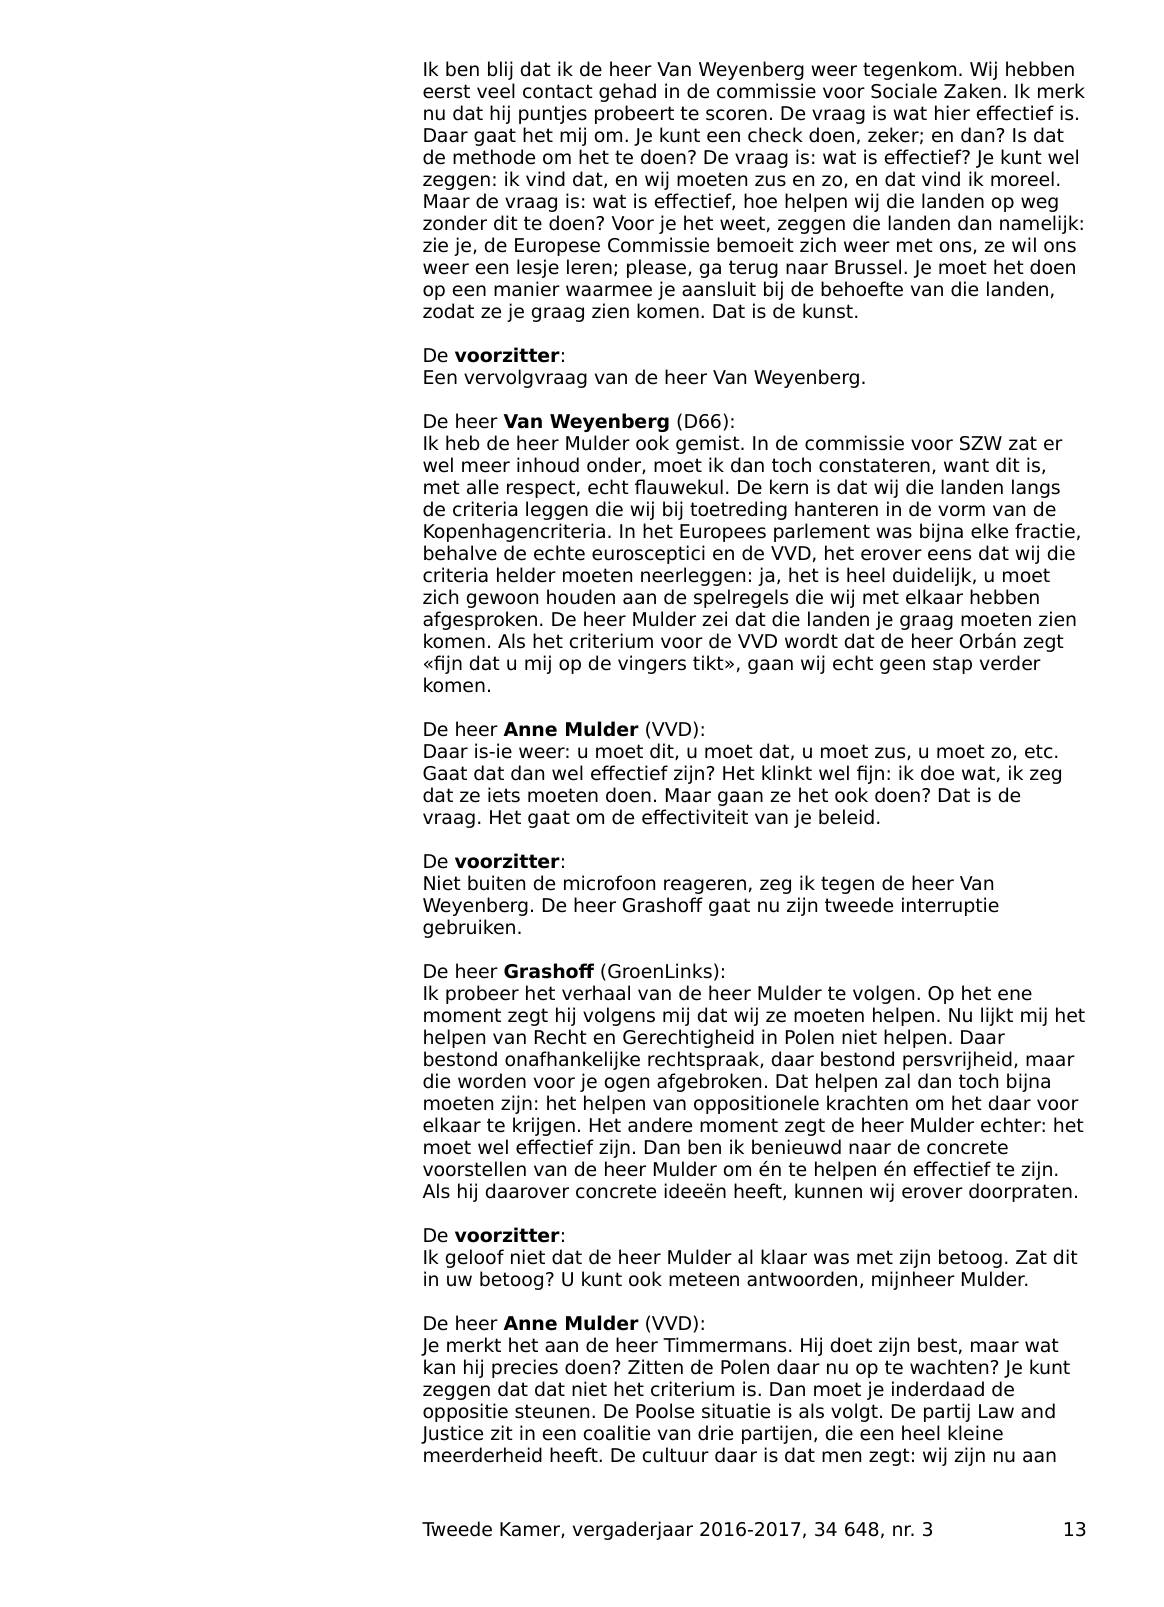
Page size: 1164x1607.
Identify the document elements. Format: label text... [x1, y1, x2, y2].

text De voorzitter: [422, 1225, 1087, 1247]
text De voorzitter: [422, 851, 1087, 873]
text De voorzitter: [422, 345, 1087, 367]
text Daar is-ie weer: u moet dit, u moet dat, u moet zus, u moet zo, etc. Gaat dat dan wel effectief zijn? Het klinkt wel fijn: ik doe wat, ik zeg dat ze iets moeten doen. Maar gaan ze het ook doen? Dat is de vraag. Het gaat om de effectiviteit van je beleid. [422, 741, 1087, 829]
text Je merkt het aan de heer Timmermans. Hij doet zijn best, maar wat kan hij precies doen? Zitten de Polen daar nu op te wachten? Je kunt zeggen dat dat niet het criterium is. Dan moet je inderdaad de oppositie steunen. De Poolse situatie is als volgt. De partij Law and Justice zit in een coalitie van drie partijen, die een heel kleine meerderheid heeft. De cultuur daar is dat men zegt: wij zijn nu aan [422, 1335, 1087, 1467]
text De heer Anne Mulder (VVD): [422, 1313, 1087, 1335]
text De heer Anne Mulder (VVD): [422, 719, 1087, 741]
text De heer Grashoff (GroenLinks): [422, 961, 1087, 983]
text Ik heb de heer Mulder ook gemist. In de commissie voor SZW zat er wel meer inhoud onder, moet ik dan toch constateren, want dit is, met alle respect, echt flauwekul. De kern is dat wij die landen langs de criteria leggen die wij bij toetreding hanteren in de vorm van de Kopenhagencriteria. In het Europees parlement was bijna elke fractie, behalve de echte eurosceptici en de VVD, het erover eens dat wij die criteria helder moeten neerleggen: ja, het is heel duidelijk, u moet zich gewoon houden aan de spelregels die wij met elkaar hebben afgesproken. De heer Mulder zei dat die landen je graag moeten zien komen. Als het criterium voor de VVD wordt dat de heer Orbán zegt «fijn dat u mij op de vingers tikt», gaan wij echt geen stap verder komen. [422, 433, 1087, 697]
text De heer Van Weyenberg (D66): [422, 411, 1087, 433]
text Niet buiten de microfoon reageren, zeg ik tegen de heer Van Weyenberg. De heer Grashoff gaat nu zijn tweede interruptie gebruiken. [422, 873, 1087, 939]
text Ik geloof niet dat de heer Mulder al klaar was met zijn betoog. Zat dit in uw betoog? U kunt ook meteen antwoorden, mijnheer Mulder. [422, 1247, 1087, 1291]
text Ik probeer het verhaal van de heer Mulder te volgen. Op het ene moment zegt hij volgens mij dat wij ze moeten helpen. Nu lijkt mij het helpen van Recht en Gerechtigheid in Polen niet helpen. Daar bestond onafhankelijke rechtspraak, daar bestond persvrijheid, maar die worden voor je ogen afgebroken. Dat helpen zal dan toch bijna moeten zijn: het helpen van oppositionele krachten om het daar voor elkaar te krijgen. Het andere moment zegt de heer Mulder echter: het moet wel effectief zijn. Dan ben ik benieuwd naar de concrete voorstellen van de heer Mulder om én te helpen én effectief te zijn. Als hij daarover concrete ideeën heeft, kunnen wij erover doorpraten. [422, 983, 1087, 1203]
text Een vervolgvraag van de heer Van Weyenberg. [422, 367, 1087, 389]
text Ik ben blij dat ik de heer Van Weyenberg weer tegenkom. Wij hebben eerst veel contact gehad in de commissie voor Sociale Zaken. Ik merk nu dat hij puntjes probeert te scoren. De vraag is wat hier effectief is. Daar gaat het mij om. Je kunt een check doen, zeker; en dan? Is dat de methode om het te doen? De vraag is: wat is effectief? Je kunt wel zeggen: ik vind dat, en wij moeten zus en zo, en dat vind ik moreel. Maar de vraag is: wat is effectief, hoe helpen wij die landen op weg zonder dit te doen? Voor je het weet, zeggen die landen dan namelijk: zie je, de Europese Commissie bemoeit zich weer met ons, ze wil ons weer een lesje leren; please, ga terug naar Brussel. Je moet het doen op een manier waarmee je aansluit bij de behoefte van die landen, zodat ze je graag zien komen. Dat is de kunst. [422, 59, 1087, 323]
